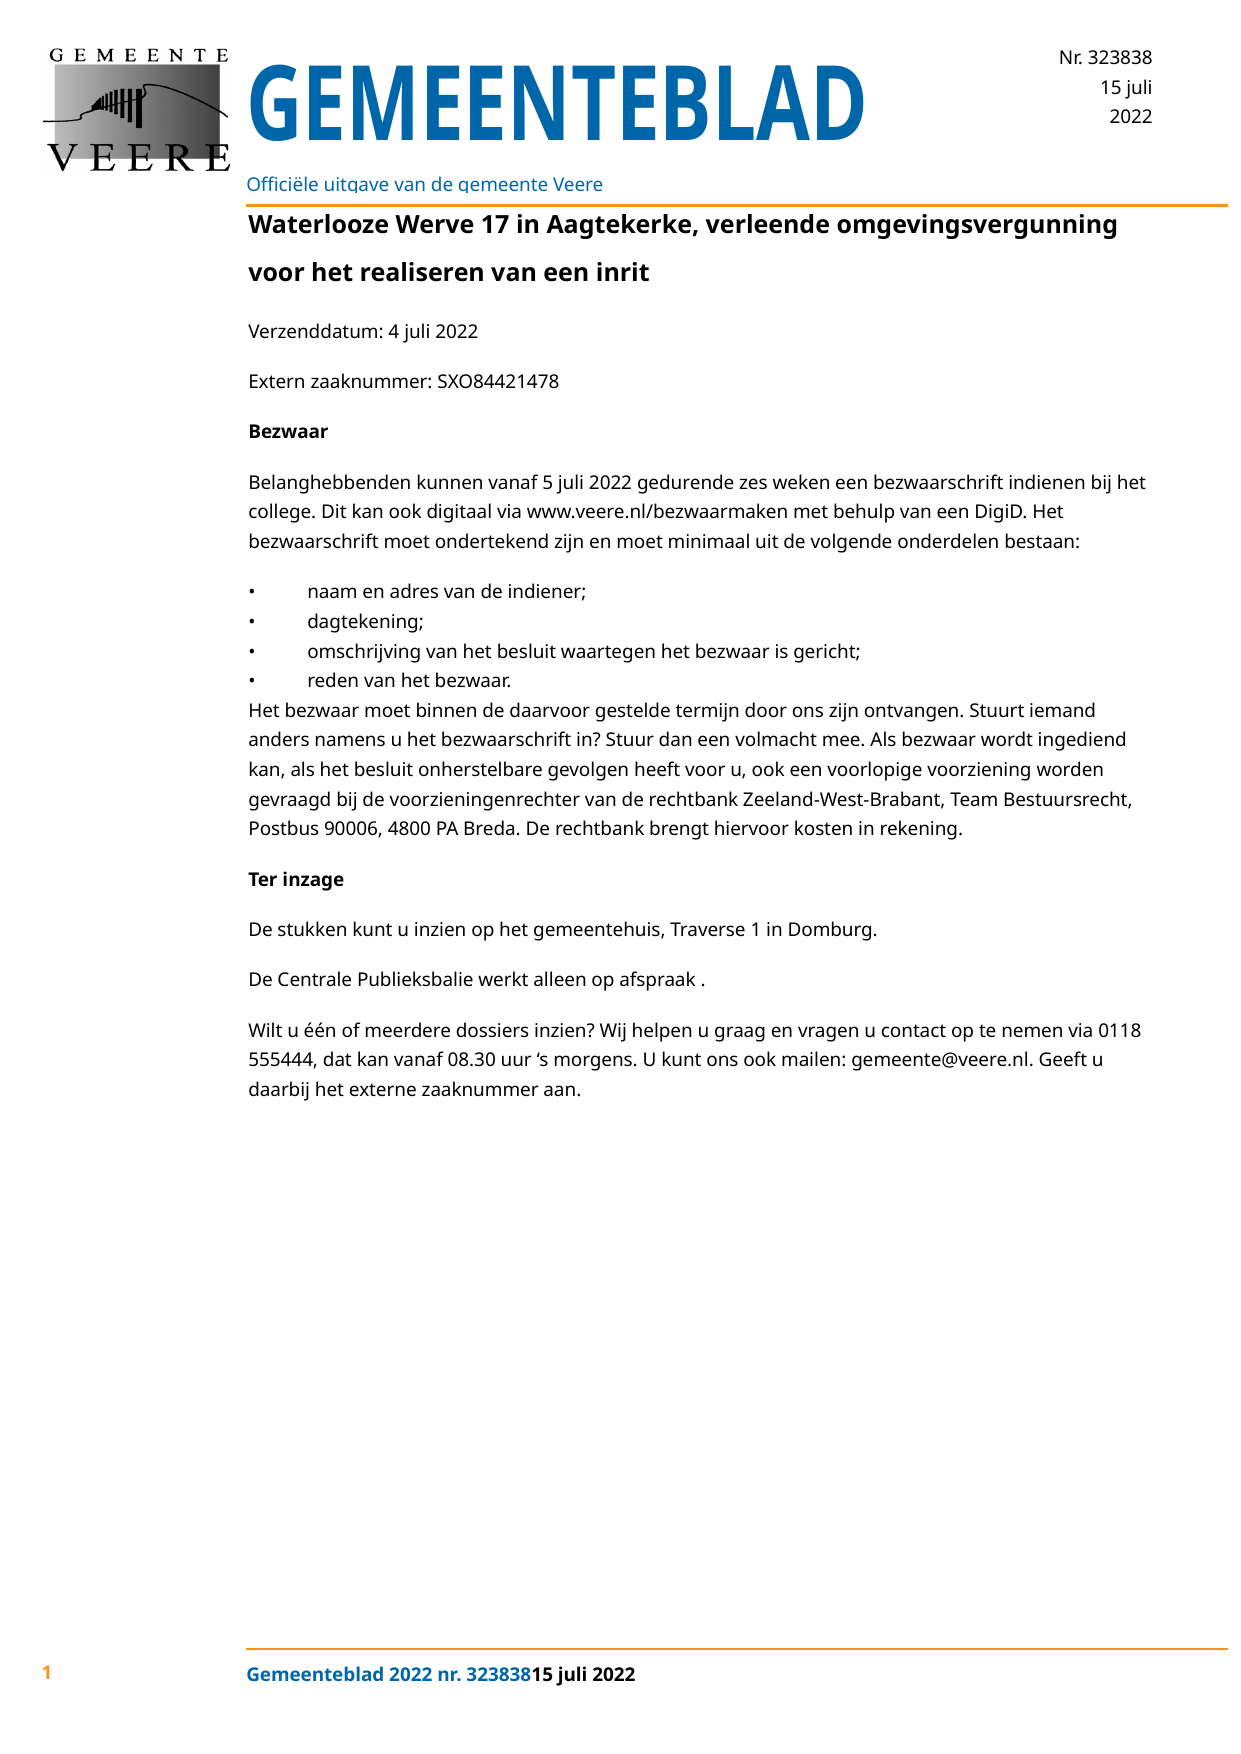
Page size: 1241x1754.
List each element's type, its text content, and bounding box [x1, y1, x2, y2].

list dagtekening; [248, 608, 1152, 634]
text Ter inzage [248, 866, 1152, 892]
text Extern zaaknummer: SXO84421478 [248, 368, 1152, 394]
text Bezwaar [248, 419, 1152, 444]
text Wilt u één of meerdere dossiers inzien? Wij helpen u graag en vragen u contact op te nemen via 0118 555444, dat kan vanaf 08.30 uur ‘s morgens. U kunt ons ook mailen: gemeente@veere.nl. Geeft u daarbij het externe zaaknummer aan. [248, 1017, 1152, 1102]
text Het bezwaar moet binnen de daarvoor gestelde termijn door ons zijn ontvangen. Stuurt iemand anders namens u het bezwaarschrift in? Stuur dan een volmacht mee. Als bezwaar wordt ingediend kan, als het besluit onherstelbare gevolgen heeft voor u, ook een voorlopige voorziening worden gevraagd bij de voorzieningenrechter van de rechtbank Zeeland-West-Brabant, Team Bestuursrecht, Postbus 90006, 4800 PA Breda. De rechtbank brengt hiervoor kosten in rekening. [248, 697, 1152, 841]
list omschrijving van het besluit waartegen het bezwaar is gericht; [248, 638, 1152, 664]
text Belanghebbenden kunnen vanaf 5 juli 2022 gedurende zes weken een bezwaarschrift indienen bij het college. Dit kan ook digitaal via www.veere.nl/bezwaarmaken met behulp van een DigiD. Het bezwaarschrift moet ondertekend zijn en moet minimaal uit de volgende onderdelen bestaan: [248, 469, 1152, 554]
text De stukken kunt u inzien op het gemeentehuis, Traverse 1 in Domburg. [248, 916, 1152, 942]
text De Centrale Publieksbalie werkt alleen op afspraak . [248, 967, 1152, 992]
text Verzenddatum: 4 juli 2022 [248, 318, 1152, 344]
text Waterlooze Werve 17 in Aagtekerke, verleende omgevingsvergunning voor het realiseren van een inrit [248, 207, 1152, 288]
list naam en adres van de indiener; [248, 579, 1152, 604]
picture [41, 47, 231, 172]
list reden van het bezwaar. [248, 667, 1152, 693]
